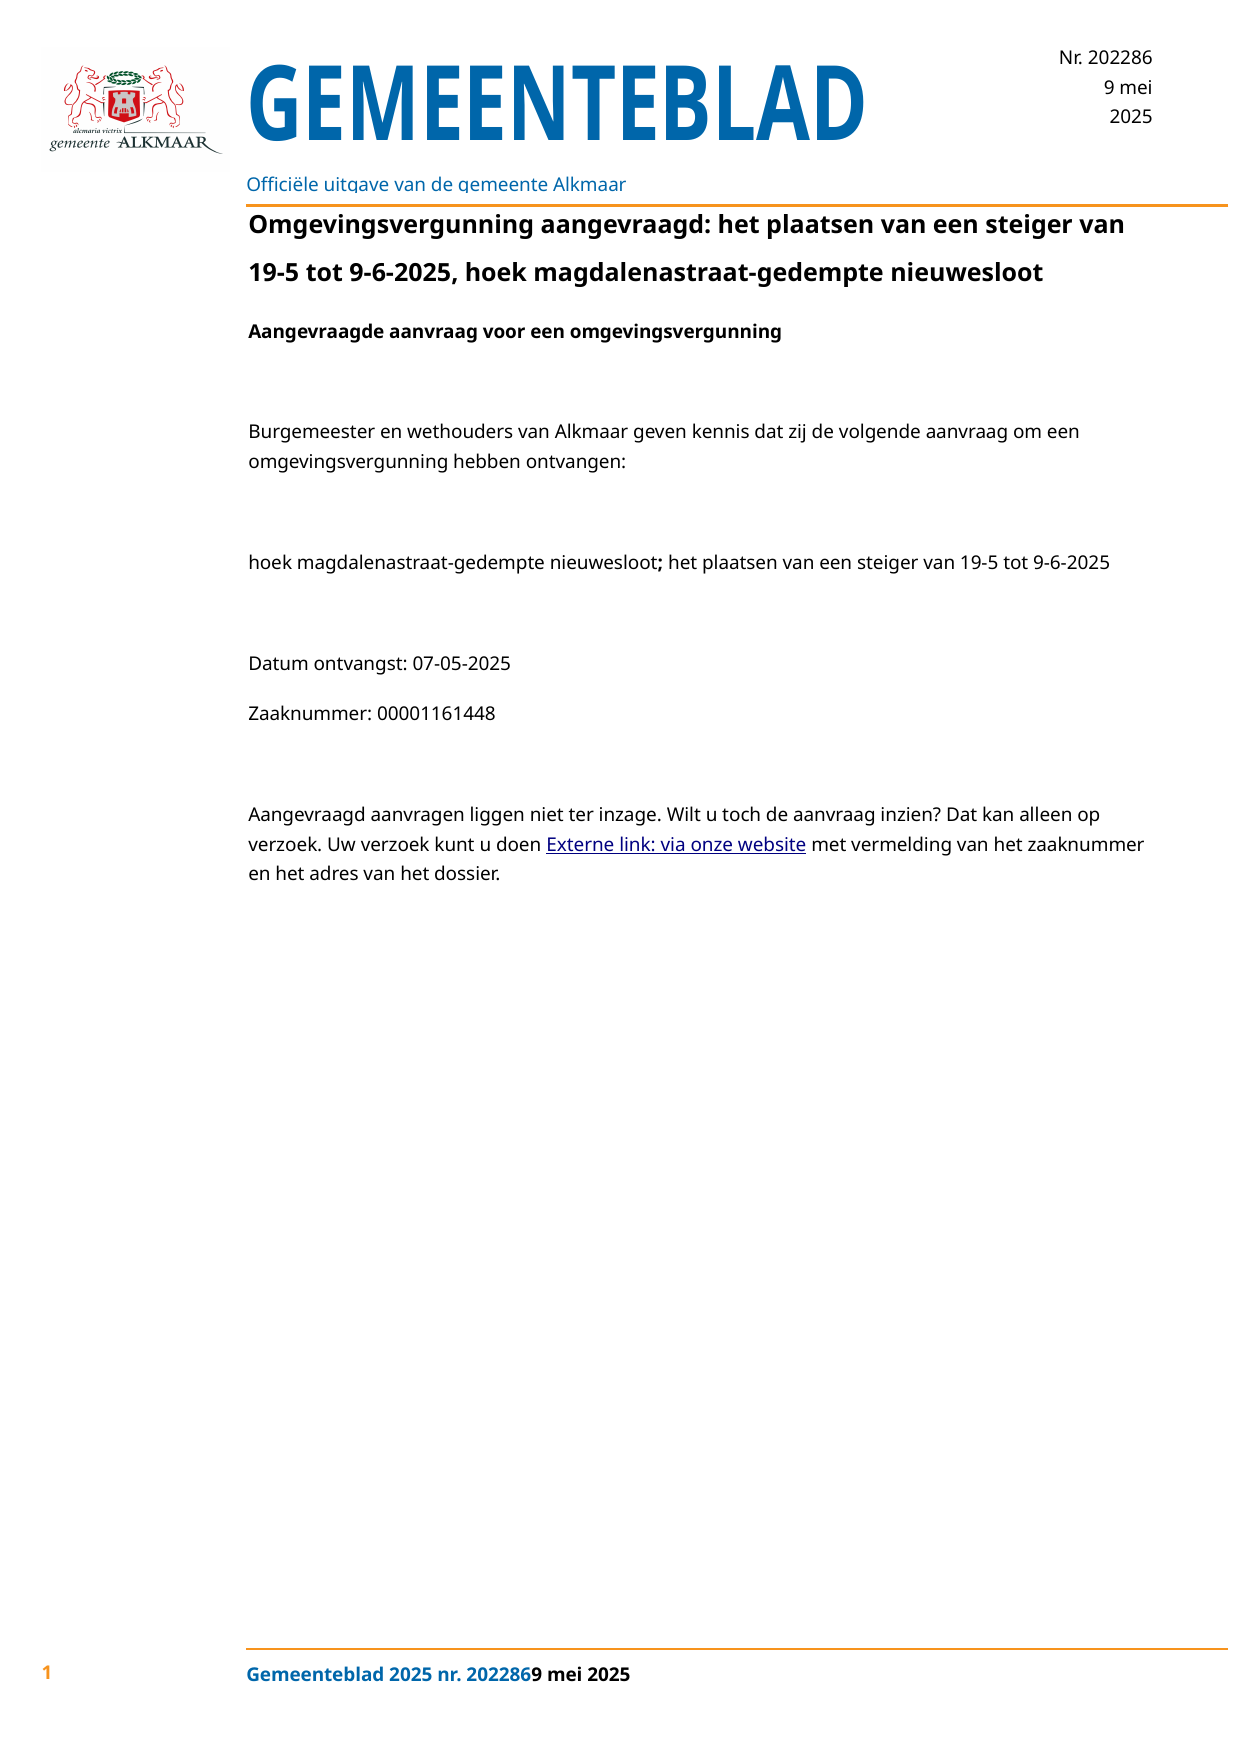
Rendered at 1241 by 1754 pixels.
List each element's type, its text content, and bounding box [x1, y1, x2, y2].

text Aangevraagd aanvragen liggen niet ter inzage. Wilt u toch de aanvraag inzien? Dat kan alleen op verzoek. Uw verzoek kunt u doen Externe link: via onze website met vermelding van het zaaknummer en het adres van het dossier. [248, 801, 1152, 886]
picture [41, 47, 231, 172]
text Burgemeester en wethouders van Alkmaar geven kennis dat zij de volgende aanvraag om een omgevingsvergunning hebben ontvangen: [248, 419, 1152, 474]
text Datum ontvangst: 07-05-2025 [248, 650, 1152, 676]
text Omgevingsvergunning aangevraagd: het plaatsen van een steiger van 19-5 tot 9-6-2025, hoek magdalenastraat-gedempte nieuwesloot [248, 207, 1152, 288]
text hoek magdalenastraat-gedempte nieuwesloot; het plaatsen van een steiger van 19-5 tot 9-6-2025 [248, 549, 1152, 575]
text Aangevraagde aanvraag voor een omgevingsvergunning [248, 318, 1152, 344]
text Zaaknummer: 00001161448 [248, 700, 1152, 726]
